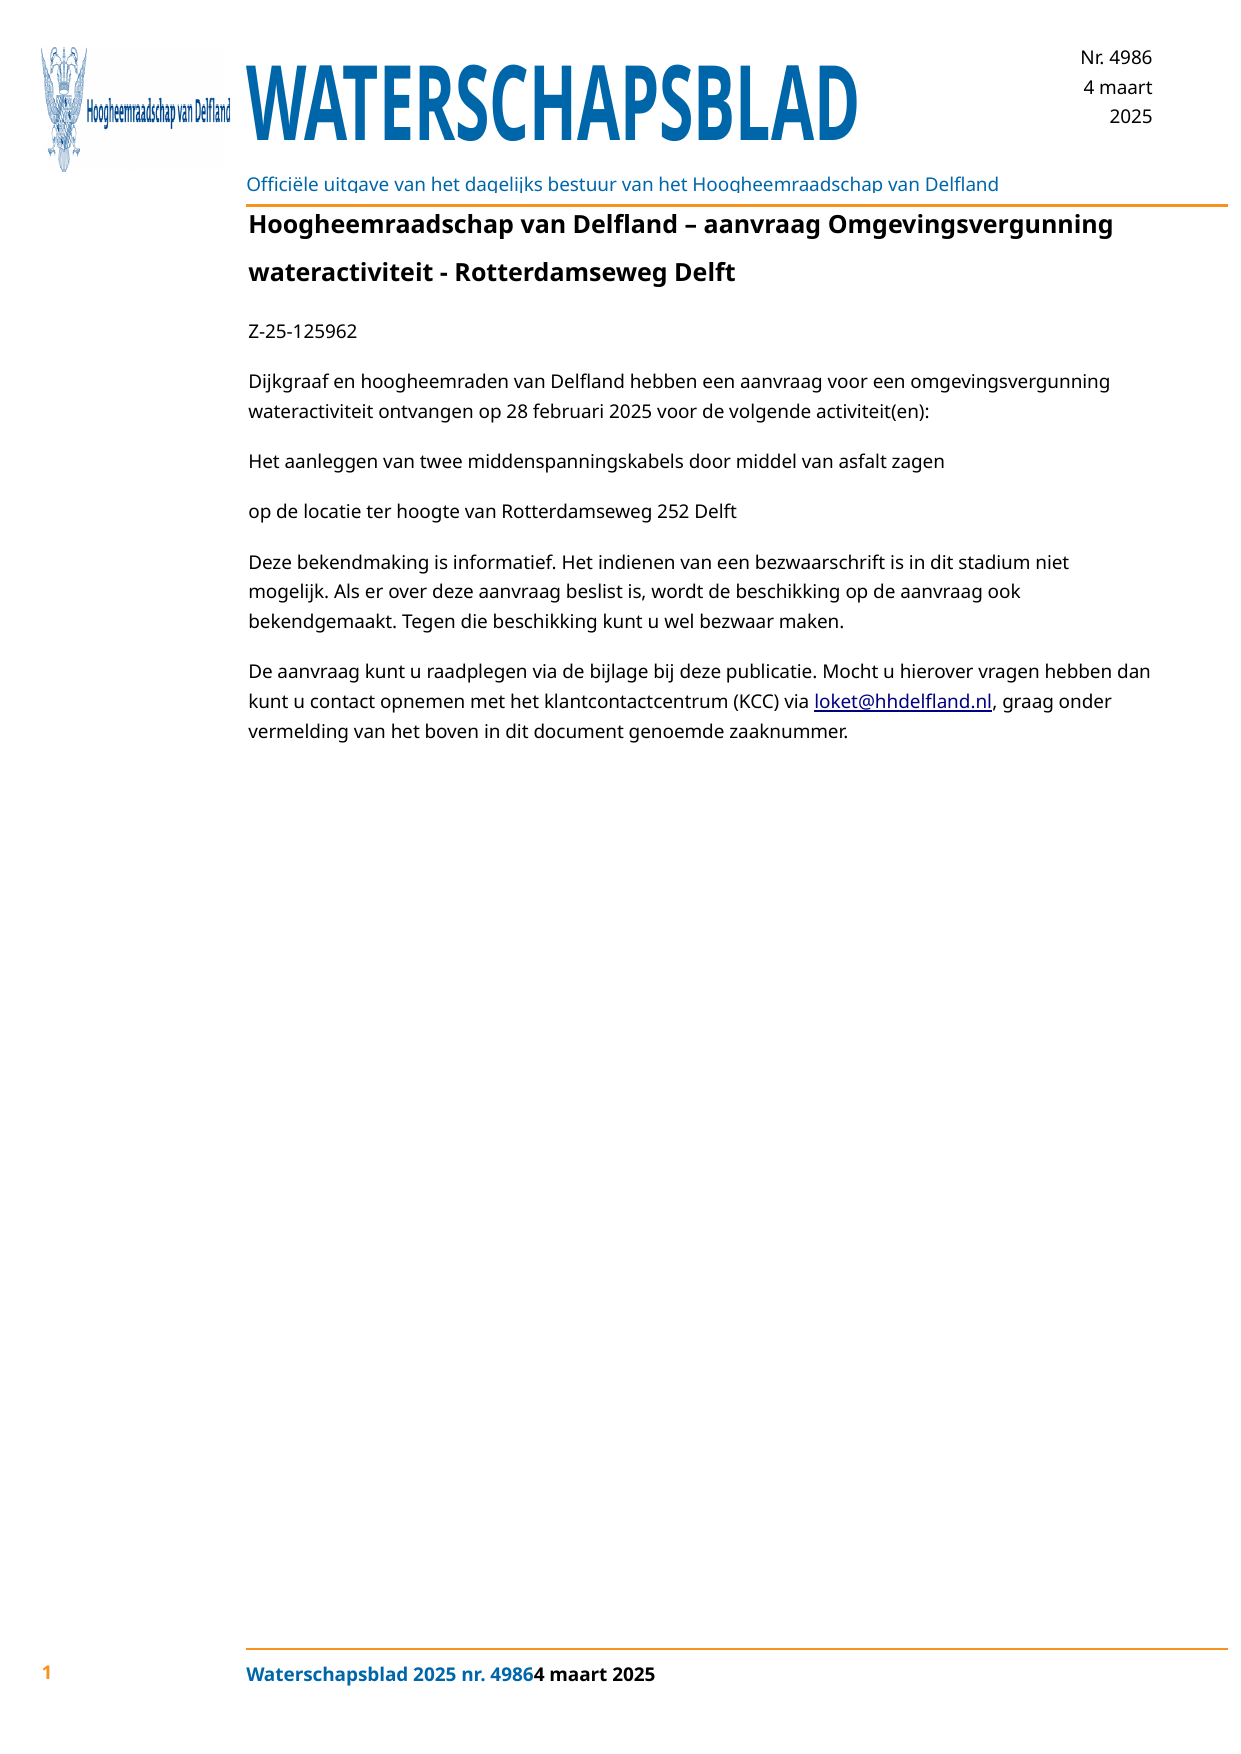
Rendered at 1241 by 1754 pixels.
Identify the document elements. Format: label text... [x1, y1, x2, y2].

text op de locatie ter hoogte van Rotterdamseweg 252 Delft [248, 499, 1152, 524]
text De aanvraag kunt u raadplegen via de bijlage bij deze publicatie. Mocht u hierover vragen hebben dan kunt u contact opnemen met het klantcontactcentrum (KCC) via loket@hhdelfland.nl, graag onder vermelding van het boven in dit document genoemde zaaknummer. [248, 659, 1152, 744]
text Dijkgraaf en hoogheemraden van Delfland hebben een aanvraag voor een omgevingsvergunning wateractiviteit ontvangen op 28 februari 2025 voor de volgende activiteit(en): [248, 368, 1152, 424]
text Deze bekendmaking is informatief. Het indienen van een bezwaarschrift is in dit stadium niet mogelijk. Als er over deze aanvraag beslist is, wordt de beschikking op de aanvraag ook bekendgemaakt. Tegen die beschikking kunt u wel bezwaar maken. [248, 549, 1152, 634]
text Z-25-125962 [248, 318, 1152, 344]
picture [41, 47, 231, 172]
text Hoogheemraadschap van Delfland – aanvraag Omgevingsvergunning wateractiviteit - Rotterdamseweg Delft [248, 207, 1152, 288]
text Het aanleggen van twee middenspanningskabels door middel van asfalt zagen [248, 448, 1152, 474]
